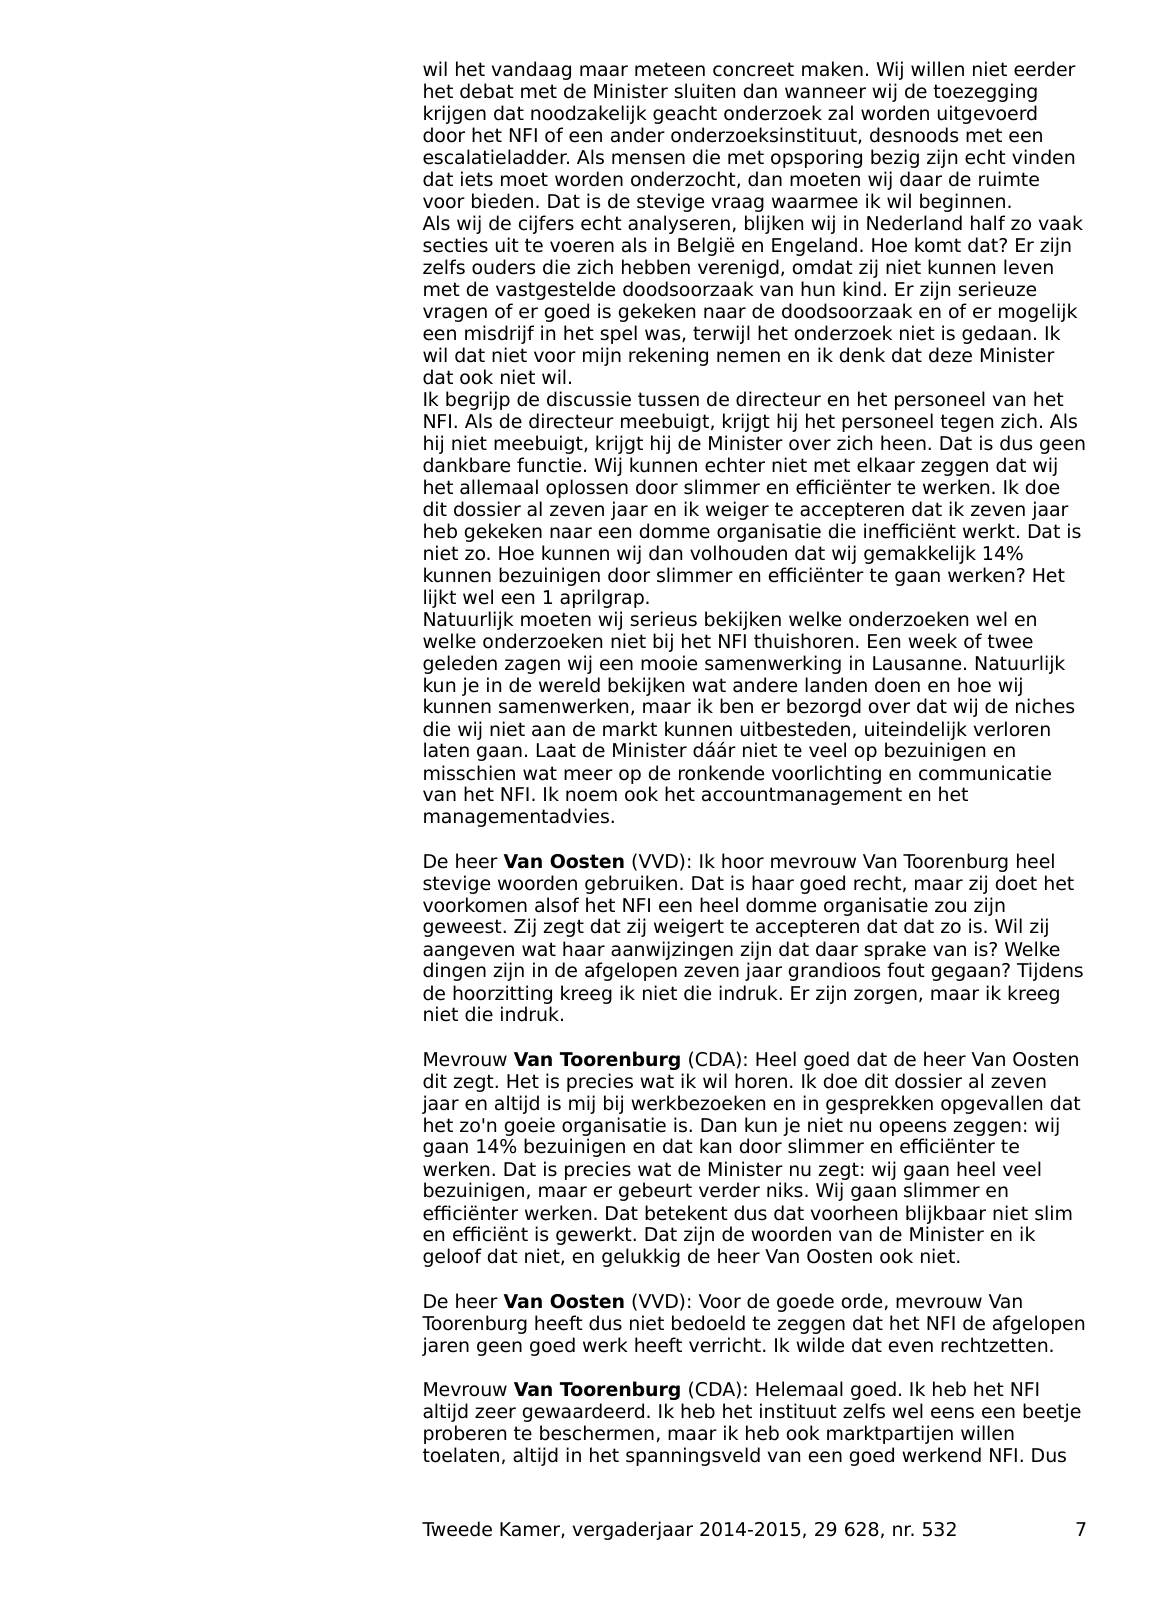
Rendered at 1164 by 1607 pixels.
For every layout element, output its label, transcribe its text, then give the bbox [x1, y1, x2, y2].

text Mevrouw Van Toorenburg (CDA): Heel goed dat de heer Van Oosten dit zegt. Het is precies wat ik wil horen. Ik doe dit dossier al zeven jaar en altijd is mij bij werkbezoeken en in gesprekken opgevallen dat het zo'n goeie organisatie is. Dan kun je niet nu opeens zeggen: wij gaan 14% bezuinigen en dat kan door slimmer en efficiënter te werken. Dat is precies wat de Minister nu zegt: wij gaan heel veel bezuinigen, maar er gebeurt verder niks. Wij gaan slimmer en efficiënter werken. Dat betekent dus dat voorheen blijkbaar niet slim en efficiënt is gewerkt. Dat zijn de woorden van de Minister en ik geloof dat niet, en gelukkig de heer Van Oosten ook niet. [422, 1048, 1087, 1268]
text De heer Van Oosten (VVD): Voor de goede orde, mevrouw Van Toorenburg heeft dus niet bedoeld te zeggen dat het NFI de afgelopen jaren geen goed werk heeft verricht. Ik wilde dat even rechtzetten. [422, 1291, 1087, 1356]
text Als wij de cijfers echt analyseren, blijken wij in Nederland half zo vaak secties uit te voeren als in België en Engeland. Hoe komt dat? Er zijn zelfs ouders die zich hebben verenigd, omdat zij niet kunnen leven met de vastgestelde doodsoorzaak van hun kind. Er zijn serieuze vragen of er goed is gekeken naar de doodsoorzaak en of er mogelijk een misdrijf in het spel was, terwijl het onderzoek niet is gedaan. Ik wil dat niet voor mijn rekening nemen en ik denk dat deze Minister dat ook niet wil. [422, 213, 1087, 389]
text Mevrouw Van Toorenburg (CDA): Helemaal goed. Ik heb het NFI altijd zeer gewaardeerd. Ik heb het instituut zelfs wel eens een beetje proberen te beschermen, maar ik heb ook marktpartijen willen toelaten, altijd in het spanningsveld van een goed werkend NFI. Dus [422, 1379, 1087, 1467]
text wil het vandaag maar meteen concreet maken. Wij willen niet eerder het debat met de Minister sluiten dan wanneer wij de toezegging krijgen dat noodzakelijk geacht onderzoek zal worden uitgevoerd door het NFI of een ander onderzoeksinstituut, desnoods met een escalatieladder. Als mensen die met opsporing bezig zijn echt vinden dat iets moet worden onderzocht, dan moeten wij daar de ruimte voor bieden. Dat is de stevige vraag waarmee ik wil beginnen. [422, 59, 1087, 213]
text Ik begrijp de discussie tussen de directeur en het personeel van het NFI. Als de directeur meebuigt, krijgt hij het personeel tegen zich. Als hij niet meebuigt, krijgt hij de Minister over zich heen. Dat is dus geen dankbare functie. Wij kunnen echter niet met elkaar zeggen dat wij het allemaal oplossen door slimmer en efficiënter te werken. Ik doe dit dossier al zeven jaar en ik weiger te accepteren dat ik zeven jaar heb gekeken naar een domme organisatie die inefficiënt werkt. Dat is niet zo. Hoe kunnen wij dan volhouden dat wij gemakkelijk 14% kunnen bezuinigen door slimmer en efficiënter te gaan werken? Het lijkt wel een 1 aprilgrap. [422, 389, 1087, 608]
text De heer Van Oosten (VVD): Ik hoor mevrouw Van Toorenburg heel stevige woorden gebruiken. Dat is haar goed recht, maar zij doet het voorkomen alsof het NFI een heel domme organisatie zou zijn geweest. Zij zegt dat zij weigert te accepteren dat dat zo is. Wil zij aangeven wat haar aanwijzingen zijn dat daar sprake van is? Welke dingen zijn in de afgelopen zeven jaar grandioos fout gegaan? Tijdens de hoorzitting kreeg ik niet die indruk. Er zijn zorgen, maar ik kreeg niet die indruk. [422, 851, 1087, 1026]
text Natuurlijk moeten wij serieus bekijken welke onderzoeken wel en welke onderzoeken niet bij het NFI thuishoren. Een week of twee geleden zagen wij een mooie samenwerking in Lausanne. Natuurlijk kun je in de wereld bekijken wat andere landen doen en hoe wij kunnen samenwerken, maar ik ben er bezorgd over dat wij de niches die wij niet aan de markt kunnen uitbesteden, uiteindelijk verloren laten gaan. Laat de Minister dáár niet te veel op bezuinigen en misschien wat meer op de ronkende voorlichting en communicatie van het NFI. Ik noem ook het accountmanagement en het managementadvies. [422, 608, 1087, 828]
